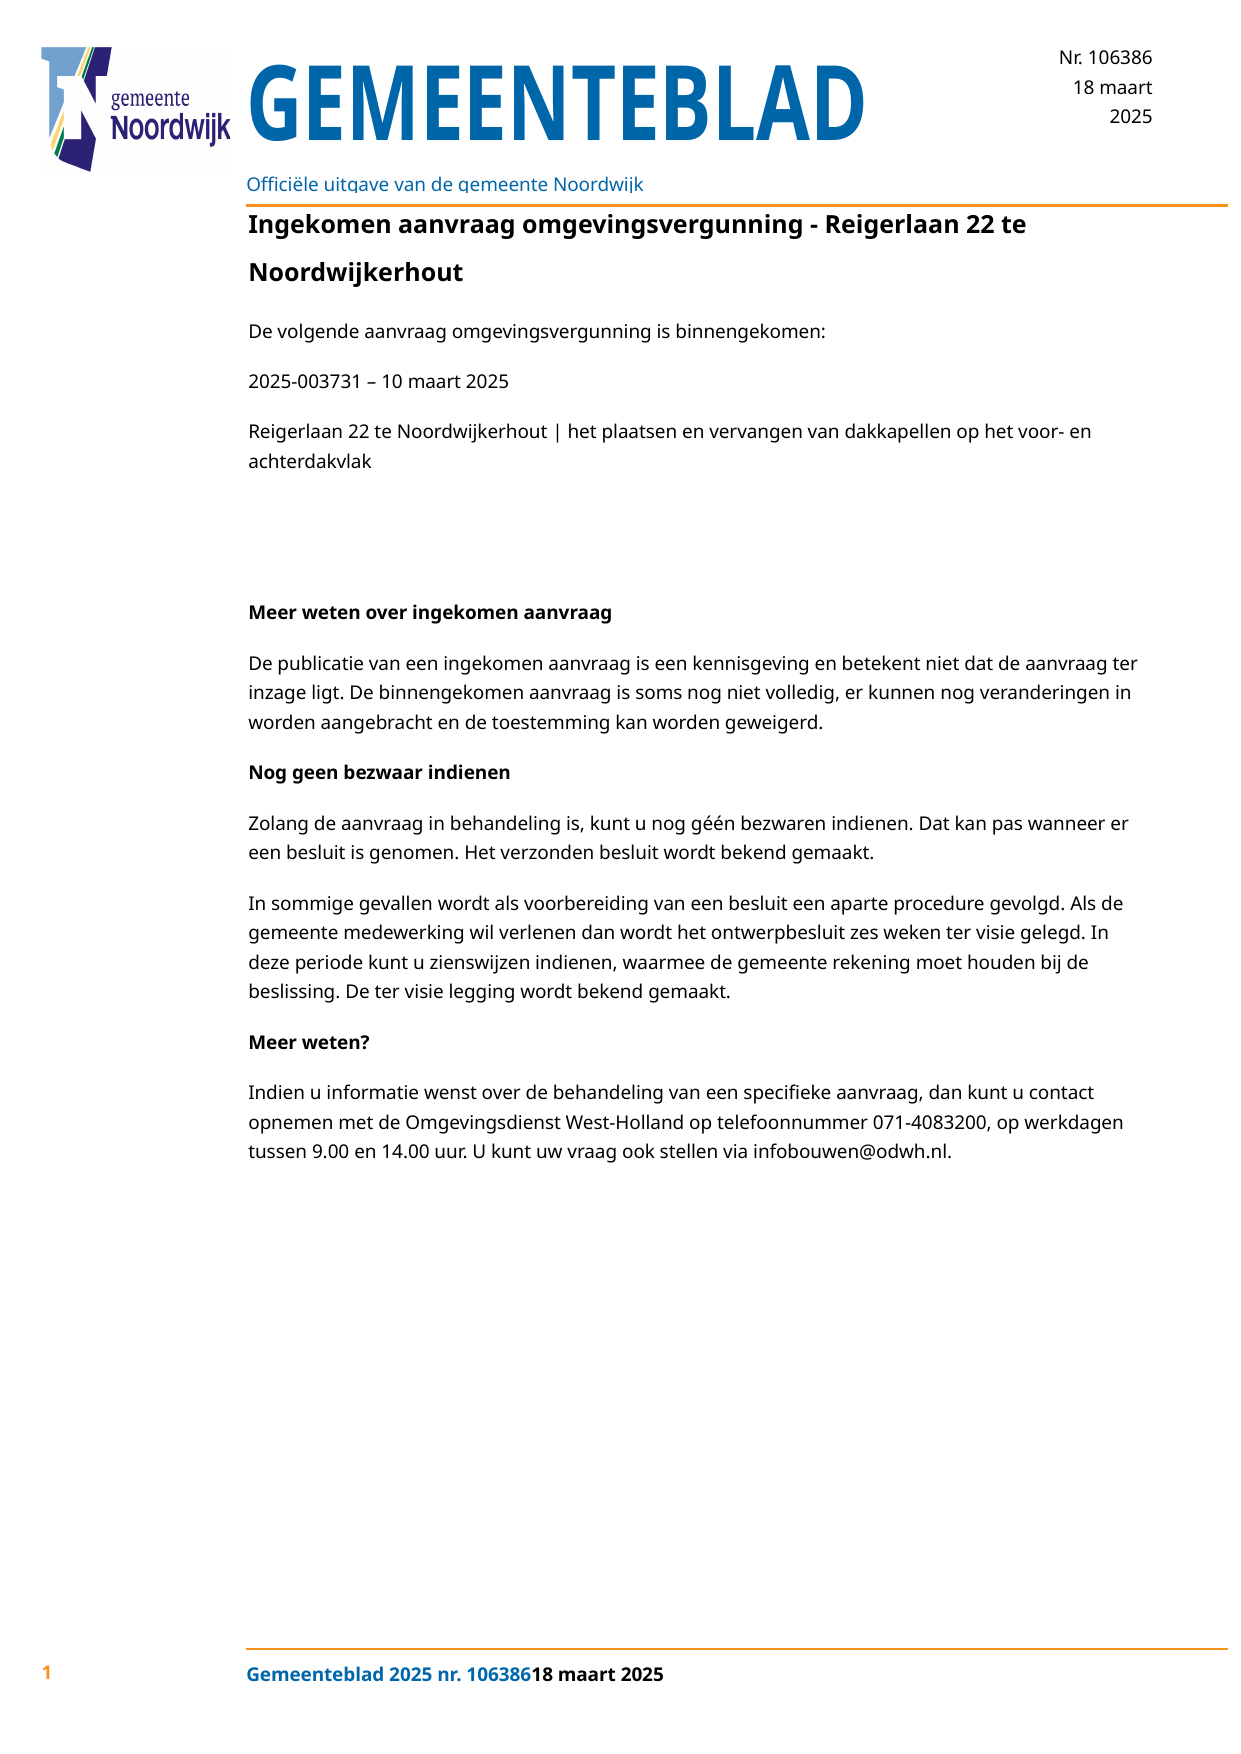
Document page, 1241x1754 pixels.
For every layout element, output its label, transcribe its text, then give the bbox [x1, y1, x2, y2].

text Meer weten? [248, 1029, 1152, 1055]
text 2025-003731 – 10 maart 2025 [248, 368, 1152, 394]
text Reigerlaan 22 te Noordwijkerhout | het plaatsen en vervangen van dakkapellen op het voor- en achterdakvlak [248, 419, 1152, 474]
text Indien u informatie wenst over de behandeling van een specifieke aanvraag, dan kunt u contact opnemen met de Omgevingsdienst West-Holland op telefoonnummer 071-4083200, op werkdagen tussen 9.00 en 14.00 uur. U kunt uw vraag ook stellen via infobouwen@odwh.nl. [248, 1079, 1152, 1164]
text Meer weten over ingekomen aanvraag [248, 599, 1152, 625]
text De volgende aanvraag omgevingsvergunning is binnengekomen: [248, 318, 1152, 344]
text De publicatie van een ingekomen aanvraag is een kennisgeving en betekent niet dat de aanvraag ter inzage ligt. De binnengekomen aanvraag is soms nog niet volledig, er kunnen nog veranderingen in worden aangebracht en de toestemming kan worden geweigerd. [248, 650, 1152, 735]
text Ingekomen aanvraag omgevingsvergunning - Reigerlaan 22 te Noordwijkerhout [248, 207, 1152, 288]
text Zolang de aanvraag in behandeling is, kunt u nog géén bezwaren indienen. Dat kan pas wanneer er een besluit is genomen. Het verzonden besluit wordt bekend gemaakt. [248, 810, 1152, 865]
text In sommige gevallen wordt als voorbereiding van een besluit een aparte procedure gevolgd. Als de gemeente medewerking wil verlenen dan wordt het ontwerpbesluit zes weken ter visie gelegd. In deze periode kunt u zienswijzen indienen, waarmee de gemeente rekening moet houden bij de beslissing. De ter visie legging wordt bekend gemaakt. [248, 890, 1152, 1004]
text Nog geen bezwaar indienen [248, 759, 1152, 785]
picture [41, 47, 231, 172]
